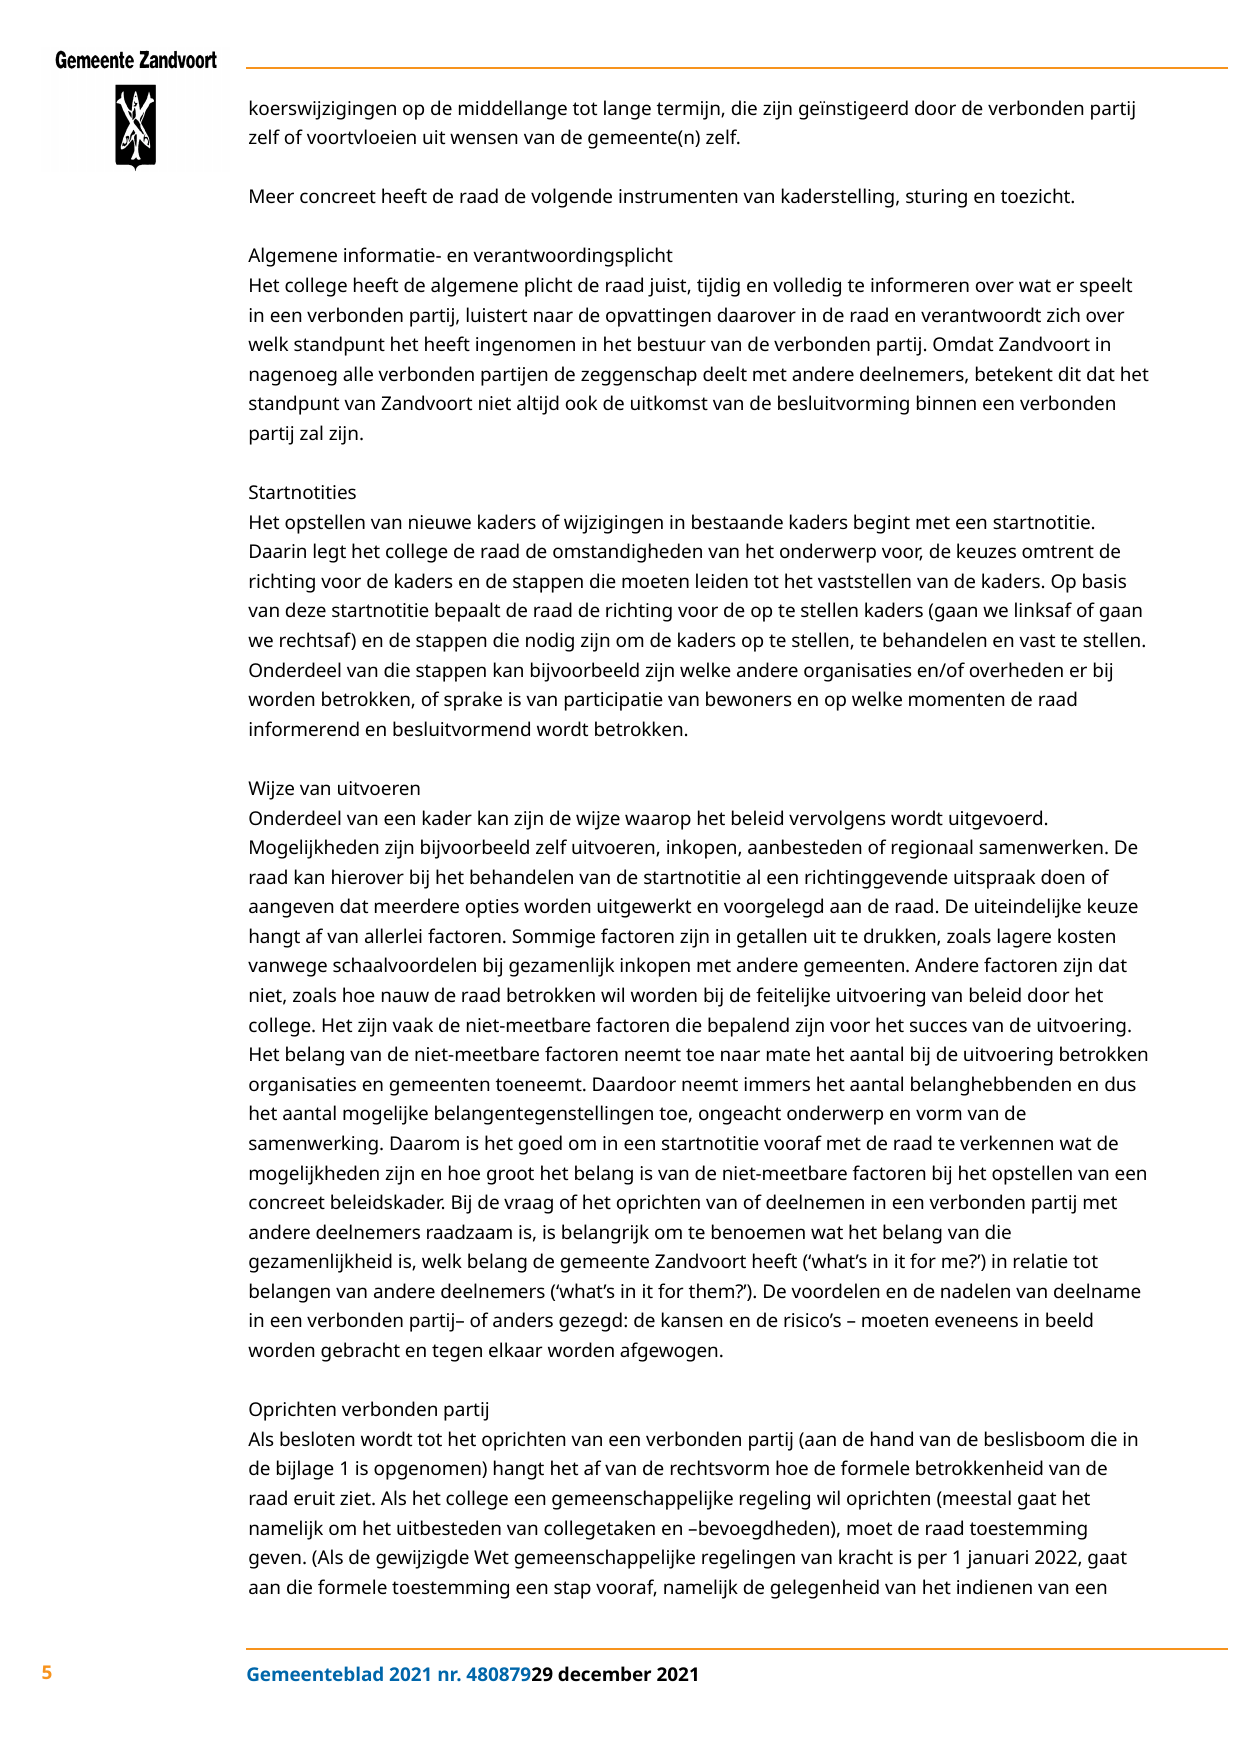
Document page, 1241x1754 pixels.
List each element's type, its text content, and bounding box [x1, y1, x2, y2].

text Als besloten wordt tot het oprichten van een verbonden partij (aan de hand van de beslisboom die in de bijlage 1 is opgenomen) hangt het af van de rechtsvorm hoe de formele betrokkenheid van de raad eruit ziet. Als het college een gemeenschappelijke regeling wil oprichten (meestal gaat het namelijk om het uitbesteden van collegetaken en –bevoegdheden), moet de raad toestemming geven. (Als de gewijzigde Wet gemeenschappelijke regelingen van kracht is per 1 januari 2022, gaat aan die formele toestemming een stap vooraf, namelijk de gelegenheid van het indienen van een [248, 1426, 1152, 1600]
text koerswijzigingen op de middellange tot lange termijn, die zijn geïnstigeerd door de verbonden partij zelf of voortvloeien uit wensen van de gemeente(n) zelf. [248, 95, 1152, 150]
text Startnotities [248, 479, 1152, 505]
text Oprichten verbonden partij [248, 1396, 1152, 1422]
text Wijze van uitvoeren [248, 775, 1152, 801]
text Het college heeft de algemene plicht de raad juist, tijdig en volledig te informeren over wat er speelt in een verbonden partij, luistert naar de opvattingen daarover in de raad en verantwoordt zich over welk standpunt het heeft ingenomen in het bestuur van de verbonden partij. Omdat Zandvoort in nagenoeg alle verbonden partijen de zeggenschap deelt met andere deelnemers, betekent dit dat het standpunt van Zandvoort niet altijd ook de uitkomst van de besluitvorming binnen een verbonden partij zal zijn. [248, 272, 1152, 446]
text Onderdeel van een kader kan zijn de wijze waarop het beleid vervolgens wordt uitgevoerd. Mogelijkheden zijn bijvoorbeeld zelf uitvoeren, inkopen, aanbesteden of regionaal samenwerken. De raad kan hierover bij het behandelen van de startnotitie al een richtinggevende uitspraak doen of aangeven dat meerdere opties worden uitgewerkt en voorgelegd aan de raad. De uiteindelijke keuze hangt af van allerlei factoren. Sommige factoren zijn in getallen uit te drukken, zoals lagere kosten vanwege schaalvoordelen bij gezamenlijk inkopen met andere gemeenten. Andere factoren zijn dat niet, zoals hoe nauw de raad betrokken wil worden bij de feitelijke uitvoering van beleid door het college. Het zijn vaak de niet-meetbare factoren die bepalend zijn voor het succes van de uitvoering. Het belang van de niet-meetbare factoren neemt toe naar mate het aantal bij de uitvoering betrokken organisaties en gemeenten toeneemt. Daardoor neemt immers het aantal belanghebbenden en dus het aantal mogelijke belangentegenstellingen toe, ongeacht onderwerp en vorm van de samenwerking. Daarom is het goed om in een startnotitie vooraf met de raad te verkennen wat de mogelijkheden zijn en hoe groot het belang is van de niet-meetbare factoren bij het opstellen van een concreet beleidskader. Bij de vraag of het oprichten van of deelnemen in een verbonden partij met andere deelnemers raadzaam is, is belangrijk om te benoemen wat het belang van die gezamenlijkheid is, welk belang de gemeente Zandvoort heeft (‘what’s in it for me?’) in relatie tot belangen van andere deelnemers (‘what’s in it for them?’). De voordelen en de nadelen van deelname in een verbonden partij– of anders gezegd: de kansen en de risico’s – moeten eveneens in beeld worden gebracht en tegen elkaar worden afgewogen. [248, 805, 1152, 1363]
text Het opstellen van nieuwe kaders of wijzigingen in bestaande kaders begint met een startnotitie. Daarin legt het college de raad de omstandigheden van het onderwerp voor, de keuzes omtrent de richting voor de kaders en de stappen die moeten leiden tot het vaststellen van de kaders. Op basis van deze startnotitie bepaalt de raad de richting voor de op te stellen kaders (gaan we linksaf of gaan we rechtsaf) en de stappen die nodig zijn om de kaders op te stellen, te behandelen en vast te stellen. Onderdeel van die stappen kan bijvoorbeeld zijn welke andere organisaties en/of overheden er bij worden betrokken, of sprake is van participatie van bewoners en op welke momenten de raad informerend en besluitvormend wordt betrokken. [248, 509, 1152, 742]
picture [41, 47, 231, 172]
text Algemene informatie- en verantwoordingsplicht [248, 243, 1152, 268]
text Meer concreet heeft de raad de volgende instrumenten van kaderstelling, sturing en toezicht. [248, 183, 1152, 209]
